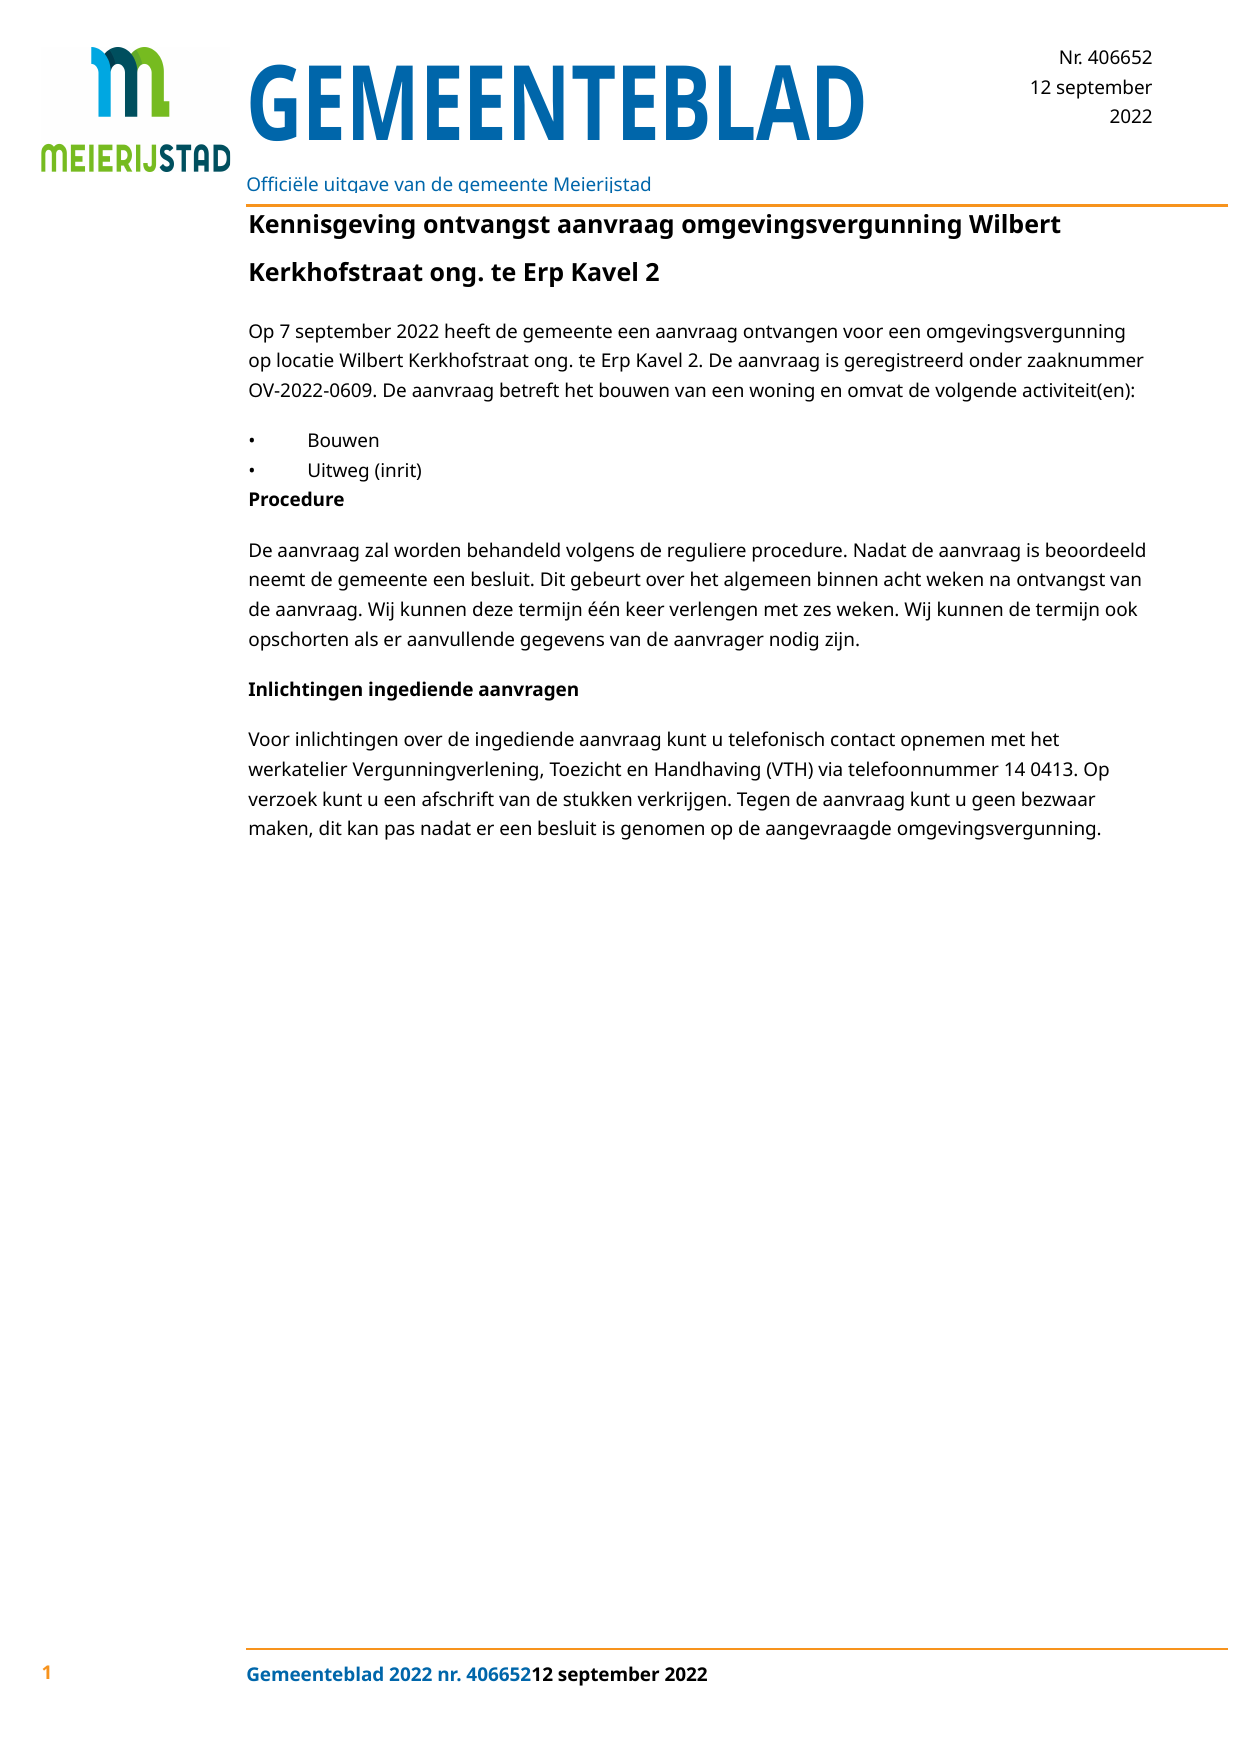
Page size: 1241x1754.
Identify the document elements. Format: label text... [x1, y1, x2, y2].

list Uitweg (inrit) [248, 457, 1152, 483]
text Inlichtingen ingediende aanvragen [248, 676, 1152, 702]
picture [41, 47, 231, 172]
text Kennisgeving ontvangst aanvraag omgevingsvergunning Wilbert Kerkhofstraat ong. te Erp Kavel 2 [248, 207, 1152, 288]
text Procedure [248, 487, 1152, 512]
text Voor inlichtingen over de ingediende aanvraag kunt u telefonisch contact opnemen met het werkatelier Vergunningverlening, Toezicht en Handhaving (VTH) via telefoonnummer 14 0413. Op verzoek kunt u een afschrift van de stukken verkrijgen. Tegen de aanvraag kunt u geen bezwaar maken, dit kan pas nadat er een besluit is genomen op de aangevraagde omgevingsvergunning. [248, 727, 1152, 841]
text De aanvraag zal worden behandeld volgens de reguliere procedure. Nadat de aanvraag is beoordeeld neemt de gemeente een besluit. Dit gebeurt over het algemeen binnen acht weken na ontvangst van de aanvraag. Wij kunnen deze termijn één keer verlengen met zes weken. Wij kunnen de termijn ook opschorten als er aanvullende gegevens van de aanvrager nodig zijn. [248, 537, 1152, 652]
list Bouwen [248, 427, 1152, 453]
text Op 7 september 2022 heeft de gemeente een aanvraag ontvangen voor een omgevingsvergunning op locatie Wilbert Kerkhofstraat ong. te Erp Kavel 2. De aanvraag is geregistreerd onder zaaknummer OV-2022-0609. De aanvraag betreft het bouwen van een woning en omvat de volgende activiteit(en): [248, 318, 1152, 403]
